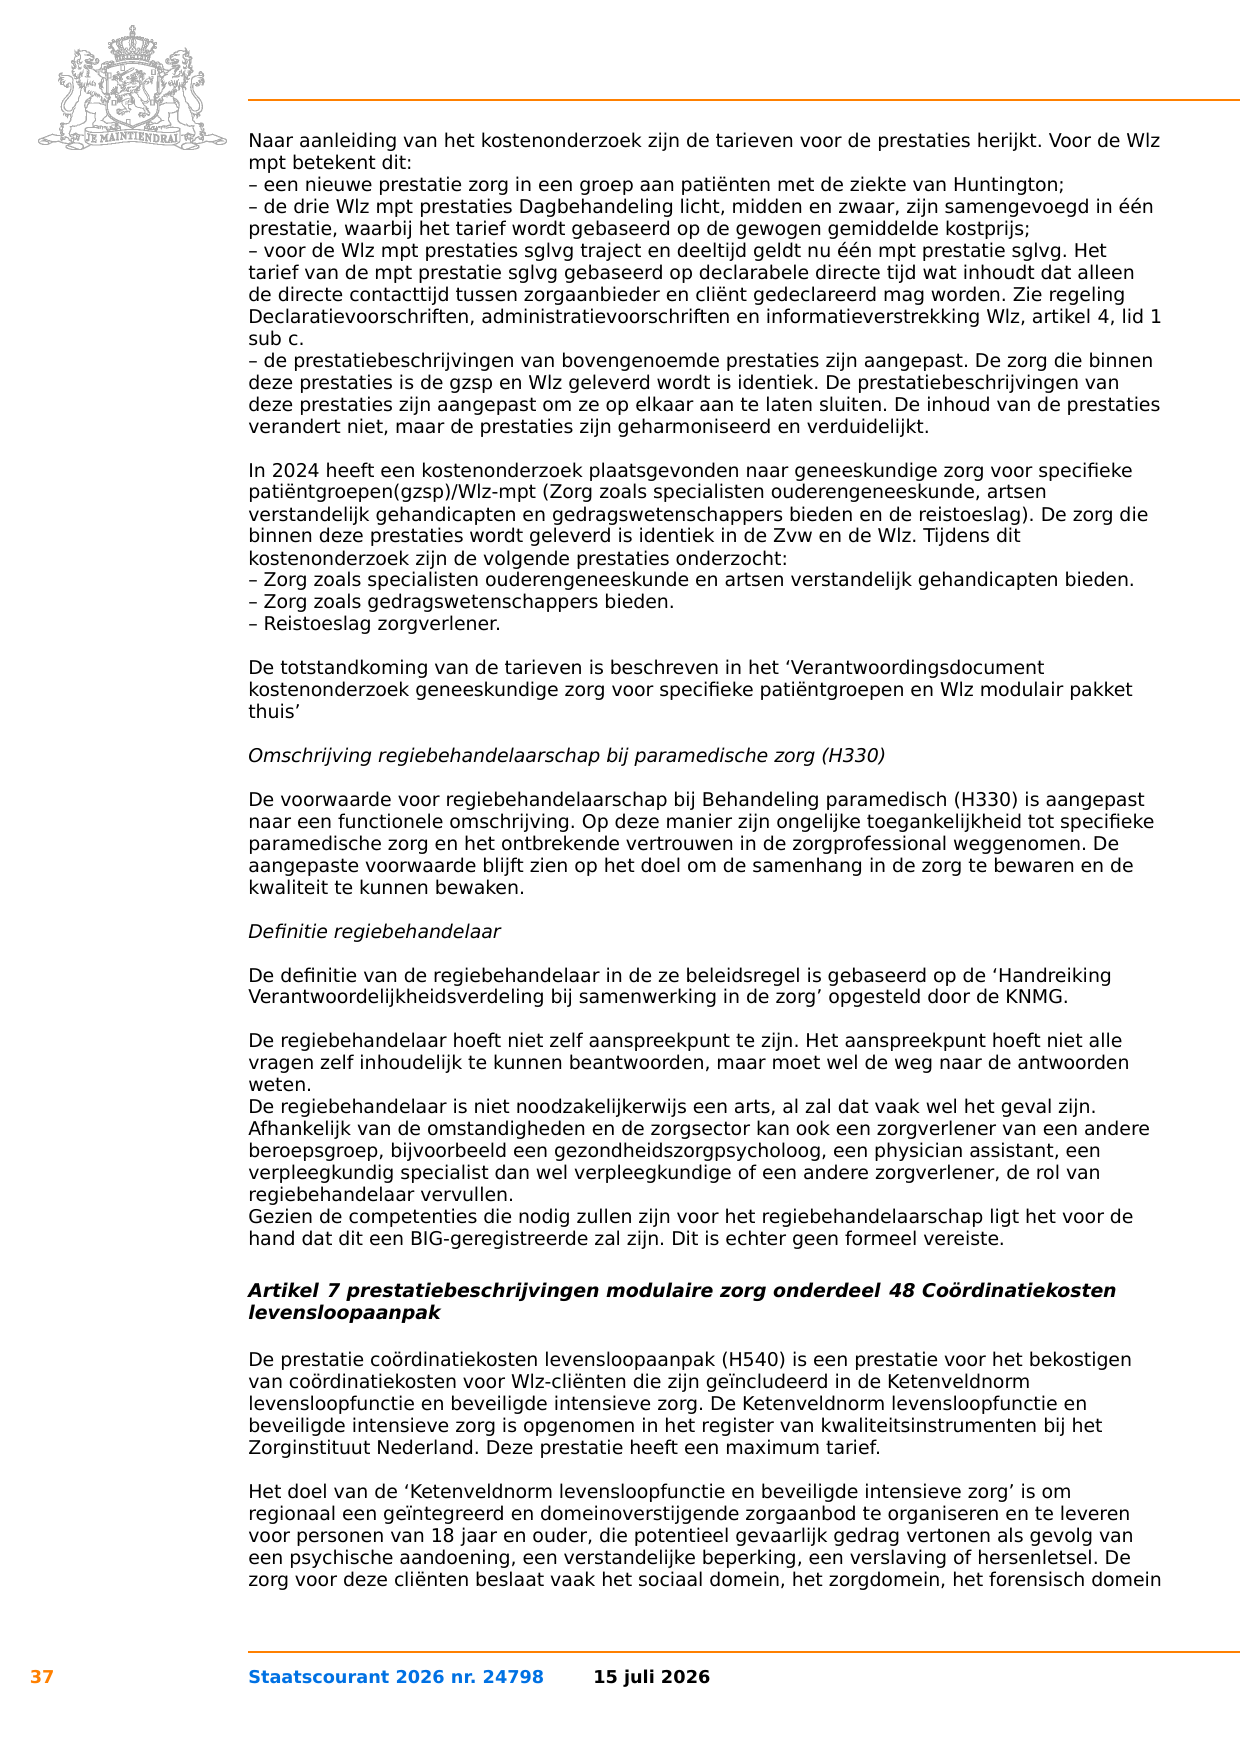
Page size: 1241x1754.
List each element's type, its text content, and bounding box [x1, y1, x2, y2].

subtitle Omschrijving regiebehandelaarschap bij paramedische zorg (H330) [248, 745, 1163, 767]
text De regiebehandelaar is niet noodzakelijkerwijs een arts, al zal dat vaak wel het geval zijn. Afhankelijk van de omstandigheden en de zorgsector kan ook een zorgverlener van een andere beroepsgroep, bijvoorbeeld een gezondheidszorgpsycholoog, een physician assistant, een verpleegkundig specialist dan wel verpleegkundige of een andere zorgverlener, de rol van regiebehandelaar vervullen. [248, 1096, 1163, 1206]
text De totstandkoming van de tarieven is beschreven in het ‘Verantwoordingsdocument kostenonderzoek geneeskundige zorg voor specifieke patiëntgroepen en Wlz modulair pakket thuis’ [248, 657, 1163, 723]
text De definitie van de regiebehandelaar in de ze beleidsregel is gebaseerd op de ‘Handreiking Verantwoordelijkheidsverdeling bij samenwerking in de zorg’ opgesteld door de KNMG. [248, 964, 1163, 1008]
text De regiebehandelaar hoeft niet zelf aanspreekpunt te zijn. Het aanspreekpunt hoeft niet alle vragen zelf inhoudelijk te kunnen beantwoorden, maar moet wel de weg naar de antwoorden weten. [248, 1030, 1163, 1096]
text – een nieuwe prestatie zorg in een groep aan patiënten met de ziekte van Huntington; [248, 174, 1163, 196]
text – Zorg zoals gedragswetenschappers bieden. [248, 591, 1163, 613]
subtitle Definitie regiebehandelaar [248, 921, 1163, 943]
text – Zorg zoals specialisten ouderengeneeskunde en artsen verstandelijk gehandicapten bieden. [248, 569, 1163, 591]
text De prestatie coördinatiekosten levensloopaanpak (H540) is een prestatie voor het bekostigen van coördinatiekosten voor Wlz-cliënten die zijn geïncludeerd in de Ketenveldnorm levensloopfunctie en beveiligde intensieve zorg. De Ketenveldnorm levensloopfunctie en beveiligde intensieve zorg is opgenomen in het register van kwaliteitsinstrumenten bij het Zorginstituut Nederland. Deze prestatie heeft een maximum tarief. [248, 1349, 1163, 1459]
text – voor de Wlz mpt prestaties sglvg traject en deeltijd geldt nu één mpt prestatie sglvg. Het tarief van de mpt prestatie sglvg gebaseerd op declarabele directe tijd wat inhoudt dat alleen de directe contacttijd tussen zorgaanbieder en cliënt gedeclareerd mag worden. Zie regeling Declaratievoorschriften, administratievoorschriften en informatieverstrekking Wlz, artikel 4, lid 1 sub c. [248, 240, 1163, 350]
text Gezien de competenties die nodig zullen zijn voor het regiebehandelaarschap ligt het voor de hand dat dit een BIG-geregistreerde zal zijn. Dit is echter geen formeel vereiste. [248, 1206, 1163, 1250]
text Naar aanleiding van het kostenonderzoek zijn de tarieven voor de prestaties herijkt. Voor de Wlz mpt betekent dit: [248, 130, 1163, 174]
text De voorwaarde voor regiebehandelaarschap bij Behandeling paramedisch (H330) is aangepast naar een functionele omschrijving. Op deze manier zijn ongelijke toegankelijkheid tot specifieke paramedische zorg en het ontbrekende vertrouwen in de zorgprofessional weggenomen. De aangepaste voorwaarde blijft zien op het doel om de samenhang in de zorg te bewaren en de kwaliteit te kunnen bewaken. [248, 789, 1163, 899]
subtitle Artikel 7 prestatiebeschrijvingen modulaire zorg onderdeel 48 Coördinatiekosten levensloopaanpak [248, 1280, 1163, 1324]
picture [38, 25, 227, 150]
text Het doel van de ‘Ketenveldnorm levensloopfunctie en beveiligde intensieve zorg’ is om regionaal een geïntegreerd en domeinoverstijgende zorgaanbod te organiseren en te leveren voor personen van 18 jaar en ouder, die potentieel gevaarlijk gedrag vertonen als gevolg van een psychische aandoening, een verstandelijke beperking, een verslaving of hersenletsel. De zorg voor deze cliënten beslaat vaak het sociaal domein, het zorgdomein, het forensisch domein [248, 1481, 1163, 1591]
text – de drie Wlz mpt prestaties Dagbehandeling licht, midden en zwaar, zijn samengevoegd in één prestatie, waarbij het tarief wordt gebaseerd op de gewogen gemiddelde kostprijs; [248, 196, 1163, 240]
text – de prestatiebeschrijvingen van bovengenoemde prestaties zijn aangepast. De zorg die binnen deze prestaties is de gzsp en Wlz geleverd wordt is identiek. De prestatiebeschrijvingen van deze prestaties zijn aangepast om ze op elkaar aan te laten sluiten. De inhoud van de prestaties verandert niet, maar de prestaties zijn geharmoniseerd en verduidelijkt. [248, 350, 1163, 438]
text – Reistoeslag zorgverlener. [248, 613, 1163, 635]
text In 2024 heeft een kostenonderzoek plaatsgevonden naar geneeskundige zorg voor specifieke patiëntgroepen(gzsp)/Wlz-mpt (Zorg zoals specialisten ouderengeneeskunde, artsen verstandelijk gehandicapten en gedragswetenschappers bieden en de reistoeslag). De zorg die binnen deze prestaties wordt geleverd is identiek in de Zvw en de Wlz. Tijdens dit kostenonderzoek zijn de volgende prestaties onderzocht: [248, 459, 1163, 569]
